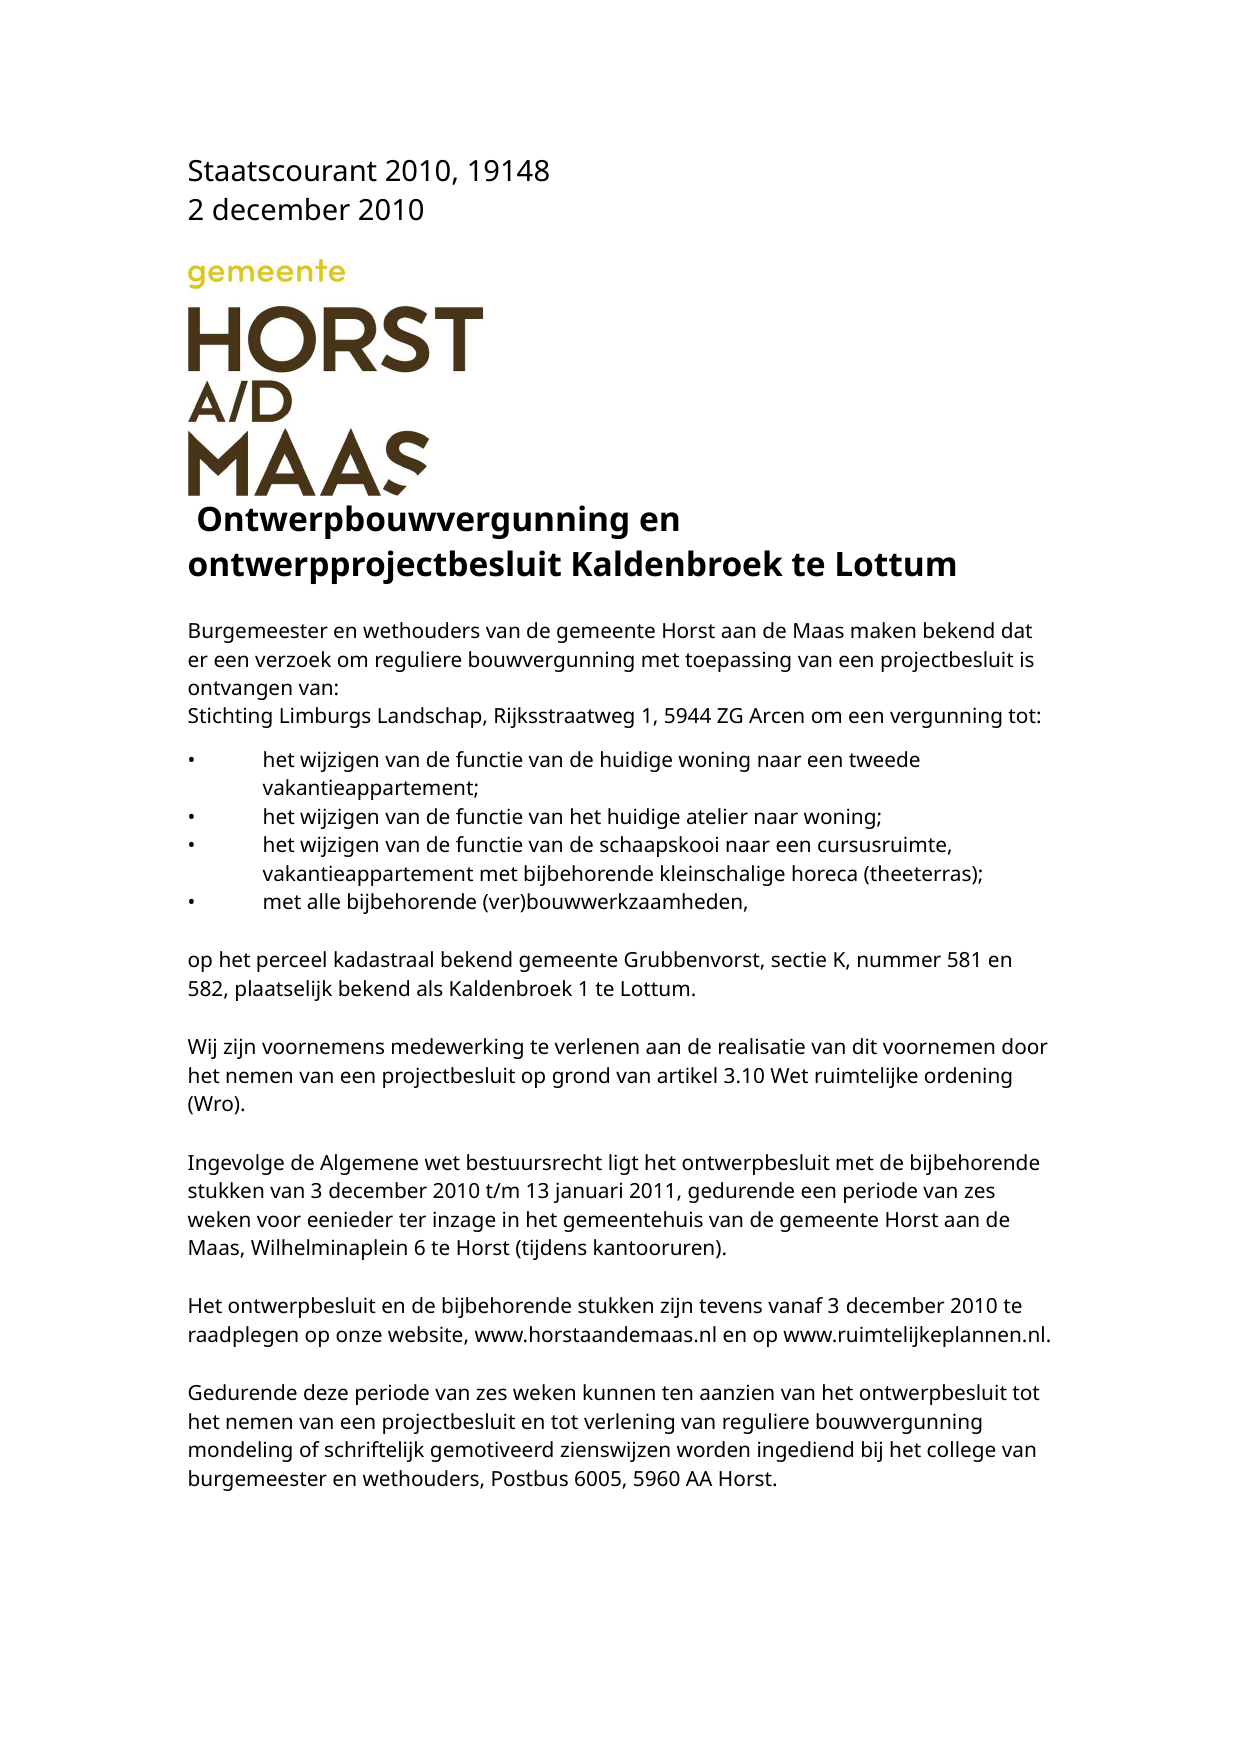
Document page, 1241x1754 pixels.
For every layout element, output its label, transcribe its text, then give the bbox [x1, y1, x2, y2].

text Burgemeester en wethouders van de gemeente Horst aan de Maas maken bekend dat er een verzoek om reguliere bouwvergunning met toepassing van een projectbesluit is ontvangen van: [187, 616, 1053, 702]
text Staatscourant 2010, 19148 [187, 150, 1053, 190]
list het wijzigen van de functie van de huidige woning naar een tweede vakantieappartement; [187, 745, 1053, 802]
text Stichting Limburgs Landschap, Rijksstraatweg 1, 5944 ZG Arcen om een vergunning tot: [187, 702, 1053, 730]
text Ingevolge de Algemene wet bestuursrecht ligt het ontwerpbesluit met de bijbehorende stukken van 3 december 2010 t/m 13 januari 2011, gedurende een periode van zes weken voor eenieder ter inzage in het gemeentehuis van de gemeente Horst aan de Maas, Wilhelminaplein 6 te Horst (tijdens kantooruren). [187, 1148, 1053, 1262]
list het wijzigen van de functie van de schaapskooi naar een cursusruimte, vakantieappartement met bijbehorende kleinschalige horeca (theeterras); [187, 830, 1053, 887]
list het wijzigen van de functie van het huidige atelier naar woning; [187, 802, 1053, 830]
text Het ontwerpbesluit en de bijbehorende stukken zijn tevens vanaf 3 december 2010 te raadplegen op onze website, www.horstaandemaas.nl en op www.ruimtelijkeplannen.nl. [187, 1292, 1053, 1348]
text Gedurende deze periode van zes weken kunnen ten aanzien van het ontwerpbesluit tot het nemen van een projectbesluit en tot verlening van reguliere bouwvergunning mondeling of schriftelijk gemotiveerd zienswijzen worden ingediend bij het college van burgemeester en wethouders, Postbus 6005, 5960 AA Horst. [187, 1378, 1053, 1492]
picture [187, 258, 484, 496]
list met alle bijbehorende (ver)bouwwerkzaamheden, [187, 887, 1053, 916]
text op het perceel kadastraal bekend gemeente Grubbenvorst, sectie K, nummer 581 en 582, plaatselijk bekend als Kaldenbroek 1 te Lottum. [187, 946, 1053, 1002]
text 2 december 2010 [187, 190, 1053, 229]
text Wij zijn voornemens medewerking te verlenen aan de realisatie van dit voornemen door het nemen van een projectbesluit op grond van artikel 3.10 Wet ruimtelijke ordening (Wro). [187, 1032, 1053, 1118]
subtitle Ontwerpbouwvergunning en ontwerpprojectbesluit Kaldenbroek te Lottum [187, 271, 1053, 586]
